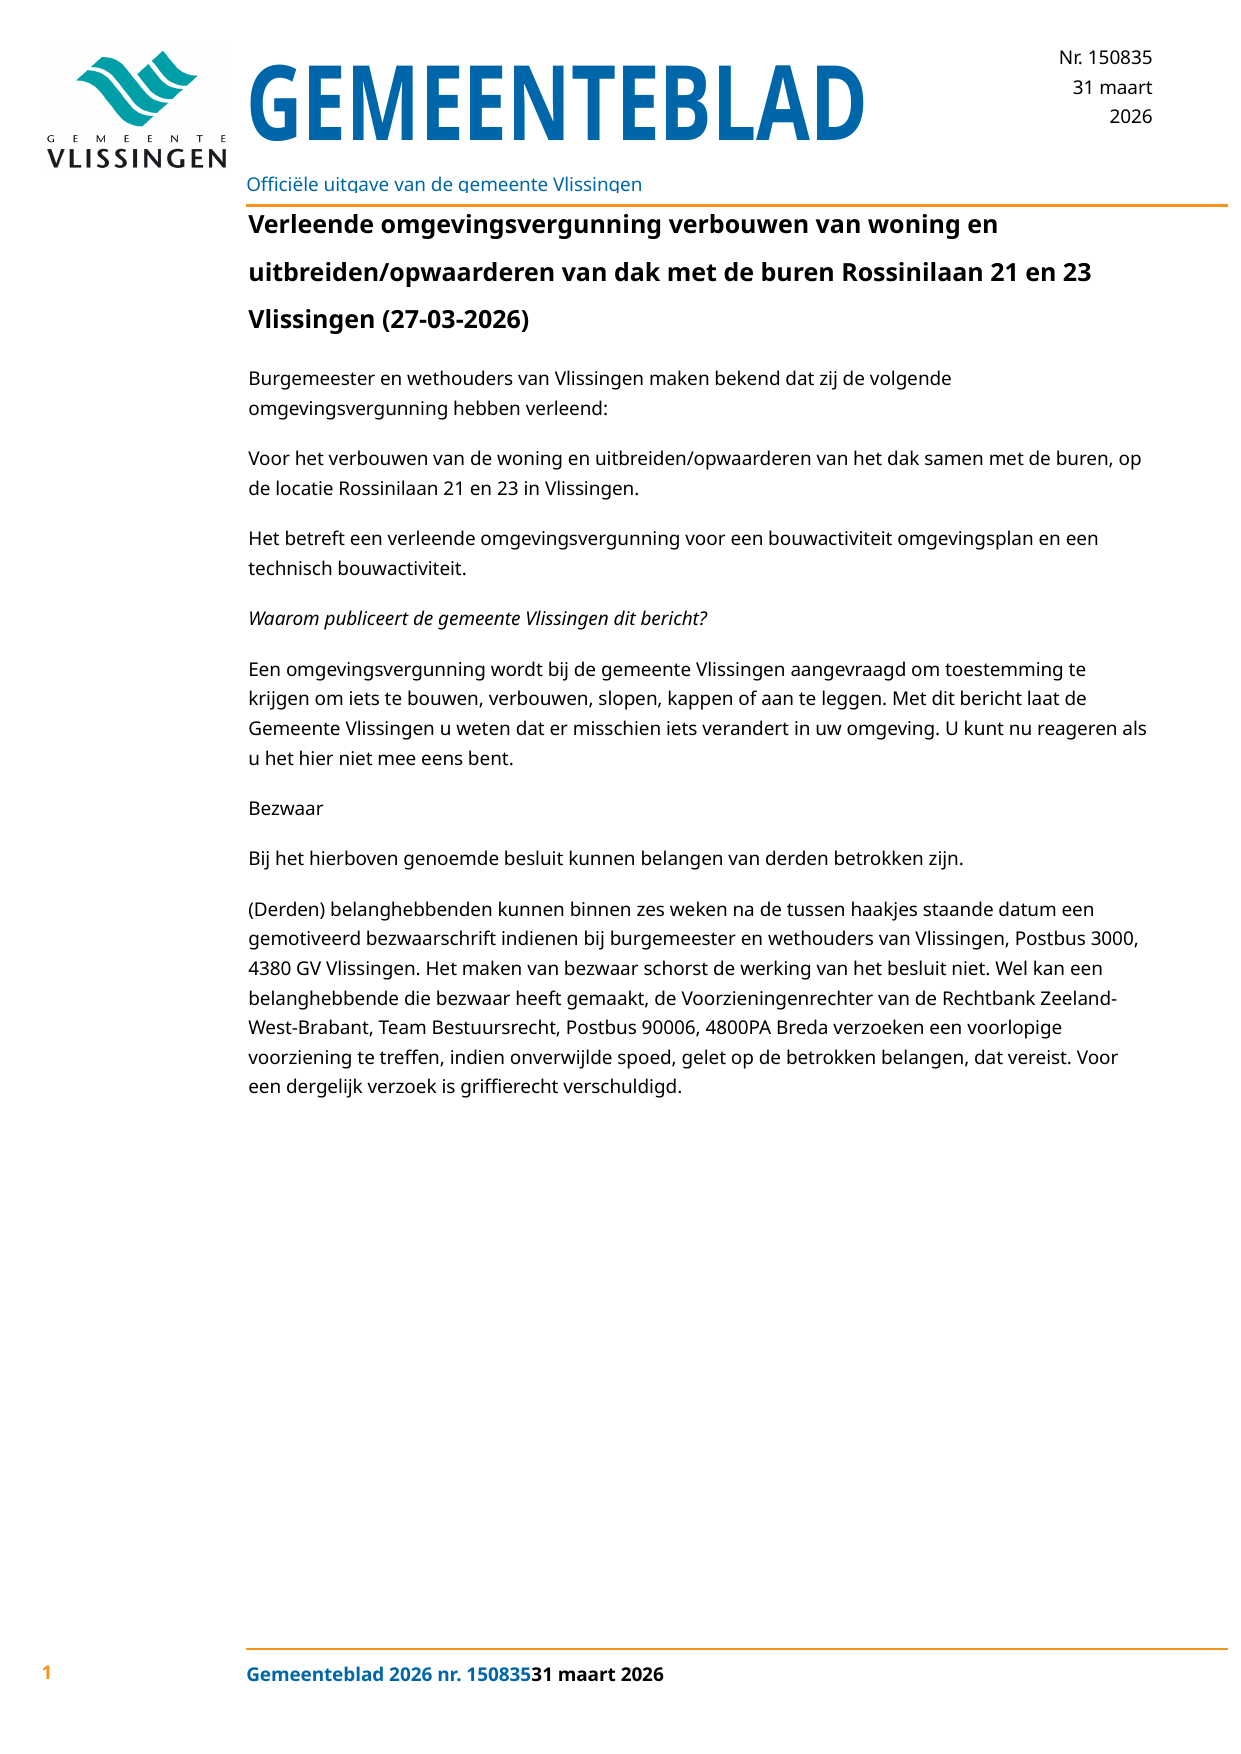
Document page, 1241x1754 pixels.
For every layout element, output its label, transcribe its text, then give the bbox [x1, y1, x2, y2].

text Burgemeester en wethouders van Vlissingen maken bekend dat zij de volgende omgevingsvergunning hebben verleend: [248, 366, 1152, 421]
text Een omgevingsvergunning wordt bij de gemeente Vlissingen aangevraagd om toestemming te krijgen om iets te bouwen, verbouwen, slopen, kappen of aan te leggen. Met dit bericht laat de Gemeente Vlissingen u weten dat er misschien iets verandert in uw omgeving. U kunt nu reageren als u het hier niet mee eens bent. [248, 656, 1152, 770]
text Waarom publiceert de gemeente Vlissingen dit bericht? [248, 606, 1152, 631]
text Verleende omgevingsvergunning verbouwen van woning en uitbreiden/opwaarderen van dak met de buren Rossinilaan 21 en 23 Vlissingen (27-03-2026) [248, 207, 1152, 336]
text (Derden) belanghebbenden kunnen binnen zes weken na de tussen haakjes staande datum een gemotiveerd bezwaarschrift indienen bij burgemeester en wethouders van Vlissingen, Postbus 3000, 4380 GV Vlissingen. Het maken van bezwaar schorst de werking van het besluit niet. Wel kan een belanghebbende die bezwaar heeft gemaakt, de Voorzieningenrechter van de Rechtbank Zeeland-West-Brabant, Team Bestuursrecht, Postbus 90006, 4800PA Breda verzoeken een voorlopige voorziening te treffen, indien onverwijlde spoed, gelet op de betrokken belangen, dat vereist. Voor een dergelijk verzoek is griffierecht verschuldigd. [248, 896, 1152, 1099]
text Bezwaar [248, 795, 1152, 821]
text Voor het verbouwen van de woning en uitbreiden/opwaarderen van het dak samen met de buren, op de locatie Rossinilaan 21 en 23 in Vlissingen. [248, 446, 1152, 501]
text Bij het hierboven genoemde besluit kunnen belangen van derden betrokken zijn. [248, 846, 1152, 871]
picture [41, 47, 231, 172]
text Het betreft een verleende omgevingsvergunning voor een bouwactiviteit omgevingsplan en een technisch bouwactiviteit. [248, 526, 1152, 581]
